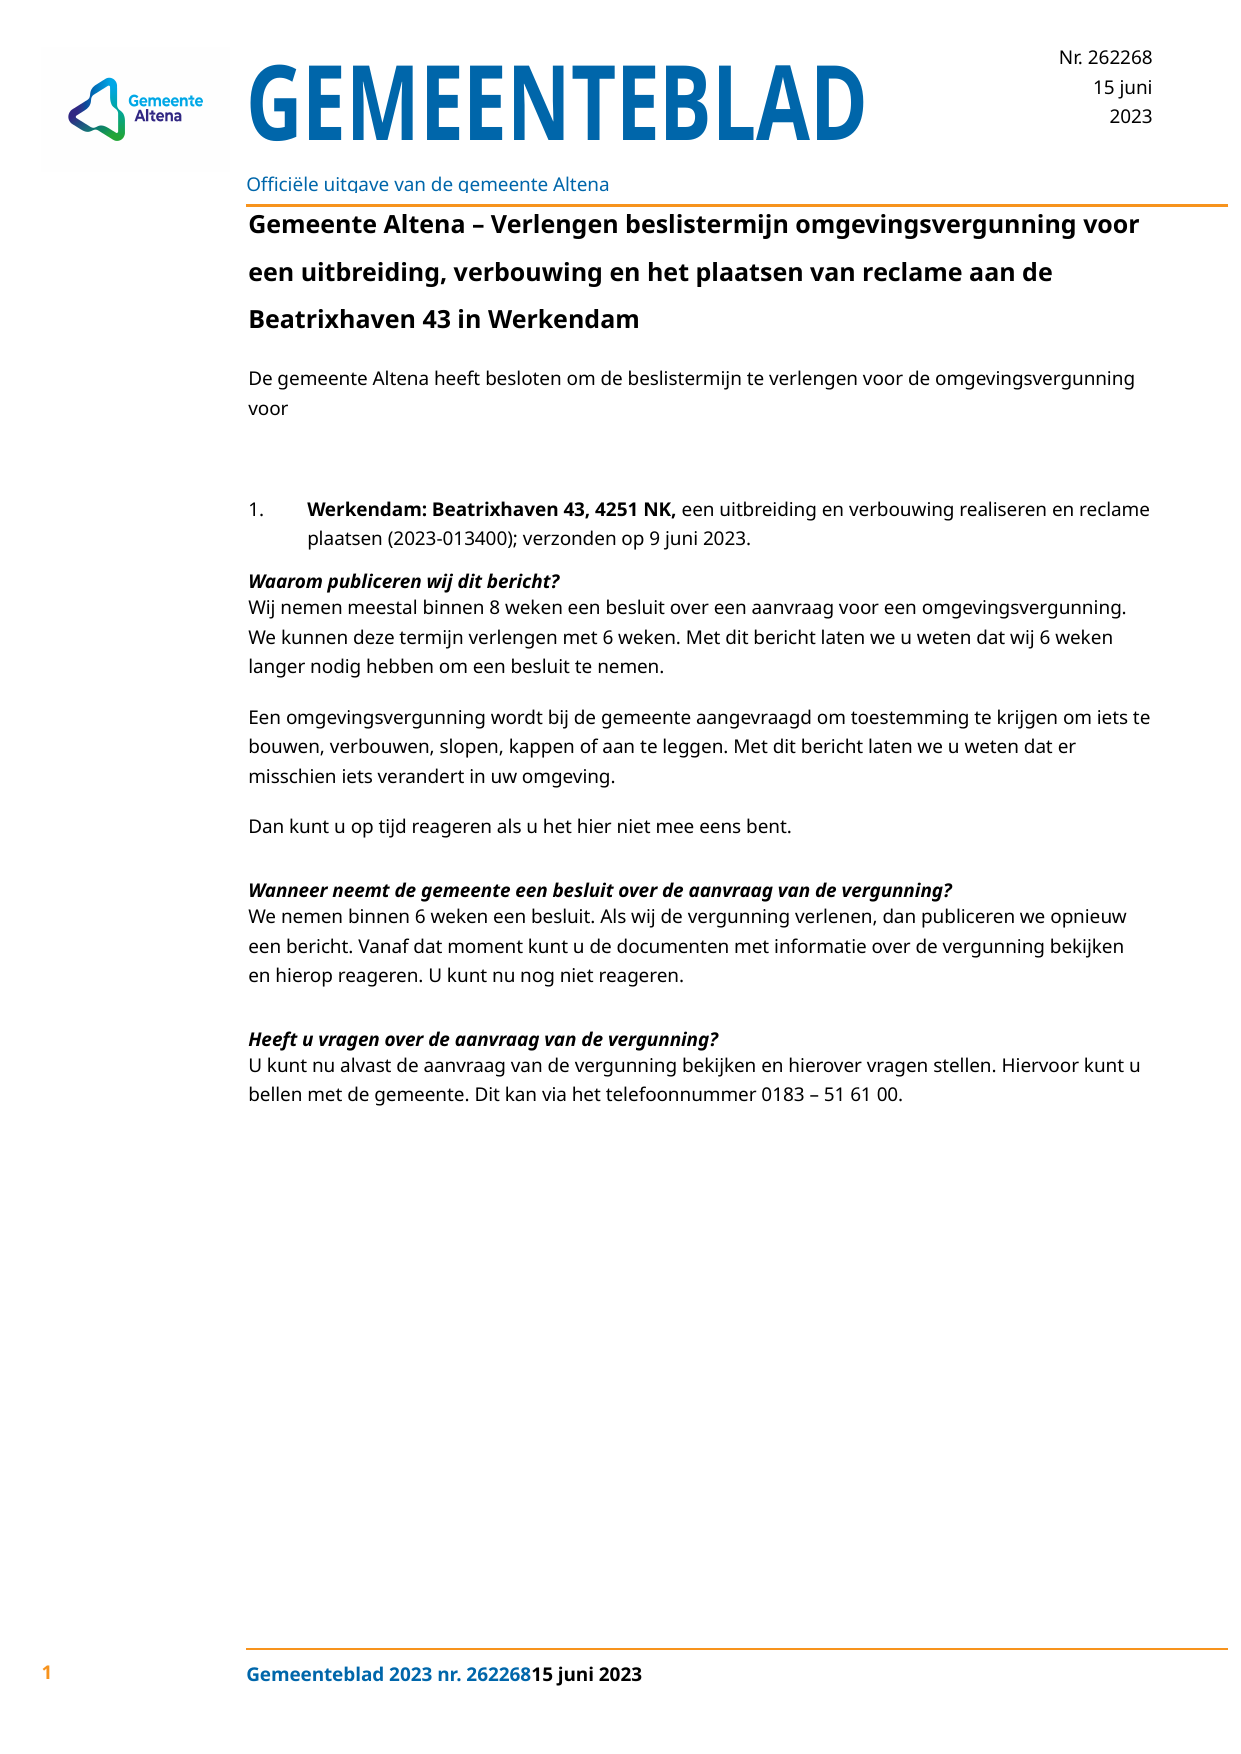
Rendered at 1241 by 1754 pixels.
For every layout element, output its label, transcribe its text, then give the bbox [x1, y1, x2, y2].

text Heeft u vragen over de aanvraag van de vergunning? [248, 1026, 1152, 1052]
text Waarom publiceren wij dit bericht? [248, 569, 1152, 594]
text Dan kunt u op tijd reageren als u het hier niet mee eens bent. [248, 813, 1152, 839]
text Gemeente Altena – Verlengen beslistermijn omgevingsvergunning voor een uitbreiding, verbouwing en het plaatsen van reclame aan de Beatrixhaven 43 in Werkendam [248, 207, 1152, 336]
list Werkendam: Beatrixhaven 43, 4251 NK, een uitbreiding en verbouwing realiseren en reclame plaatsen (2023-013400); verzonden op 9 juni 2023. [248, 496, 1152, 551]
text Wij nemen meestal binnen 8 weken een besluit over een aanvraag voor een omgevingsvergunning. We kunnen deze termijn verlengen met 6 weken. Met dit bericht laten we u weten dat wij 6 weken langer nodig hebben om een besluit te nemen. [248, 594, 1152, 679]
picture [41, 47, 231, 172]
text De gemeente Altena heeft besloten om de beslistermijn te verlengen voor de omgevingsvergunning voor [248, 366, 1152, 421]
text Wanneer neemt de gemeente een besluit over de aanvraag van de vergunning? [248, 877, 1152, 903]
text Een omgevingsvergunning wordt bij de gemeente aangevraagd om toestemming te krijgen om iets te bouwen, verbouwen, slopen, kappen of aan te leggen. Met dit bericht laten we u weten dat er misschien iets verandert in uw omgeving. [248, 704, 1152, 789]
text U kunt nu alvast de aanvraag van de vergunning bekijken en hierover vragen stellen. Hiervoor kunt u bellen met de gemeente. Dit kan via het telefoonnummer 0183 – 51 61 00. [248, 1052, 1152, 1107]
text We nemen binnen 6 weken een besluit. Als wij de vergunning verlenen, dan publiceren we opnieuw een bericht. Vanaf dat moment kunt u de documenten met informatie over de vergunning bekijken en hierop reageren. U kunt nu nog niet reageren. [248, 903, 1152, 988]
